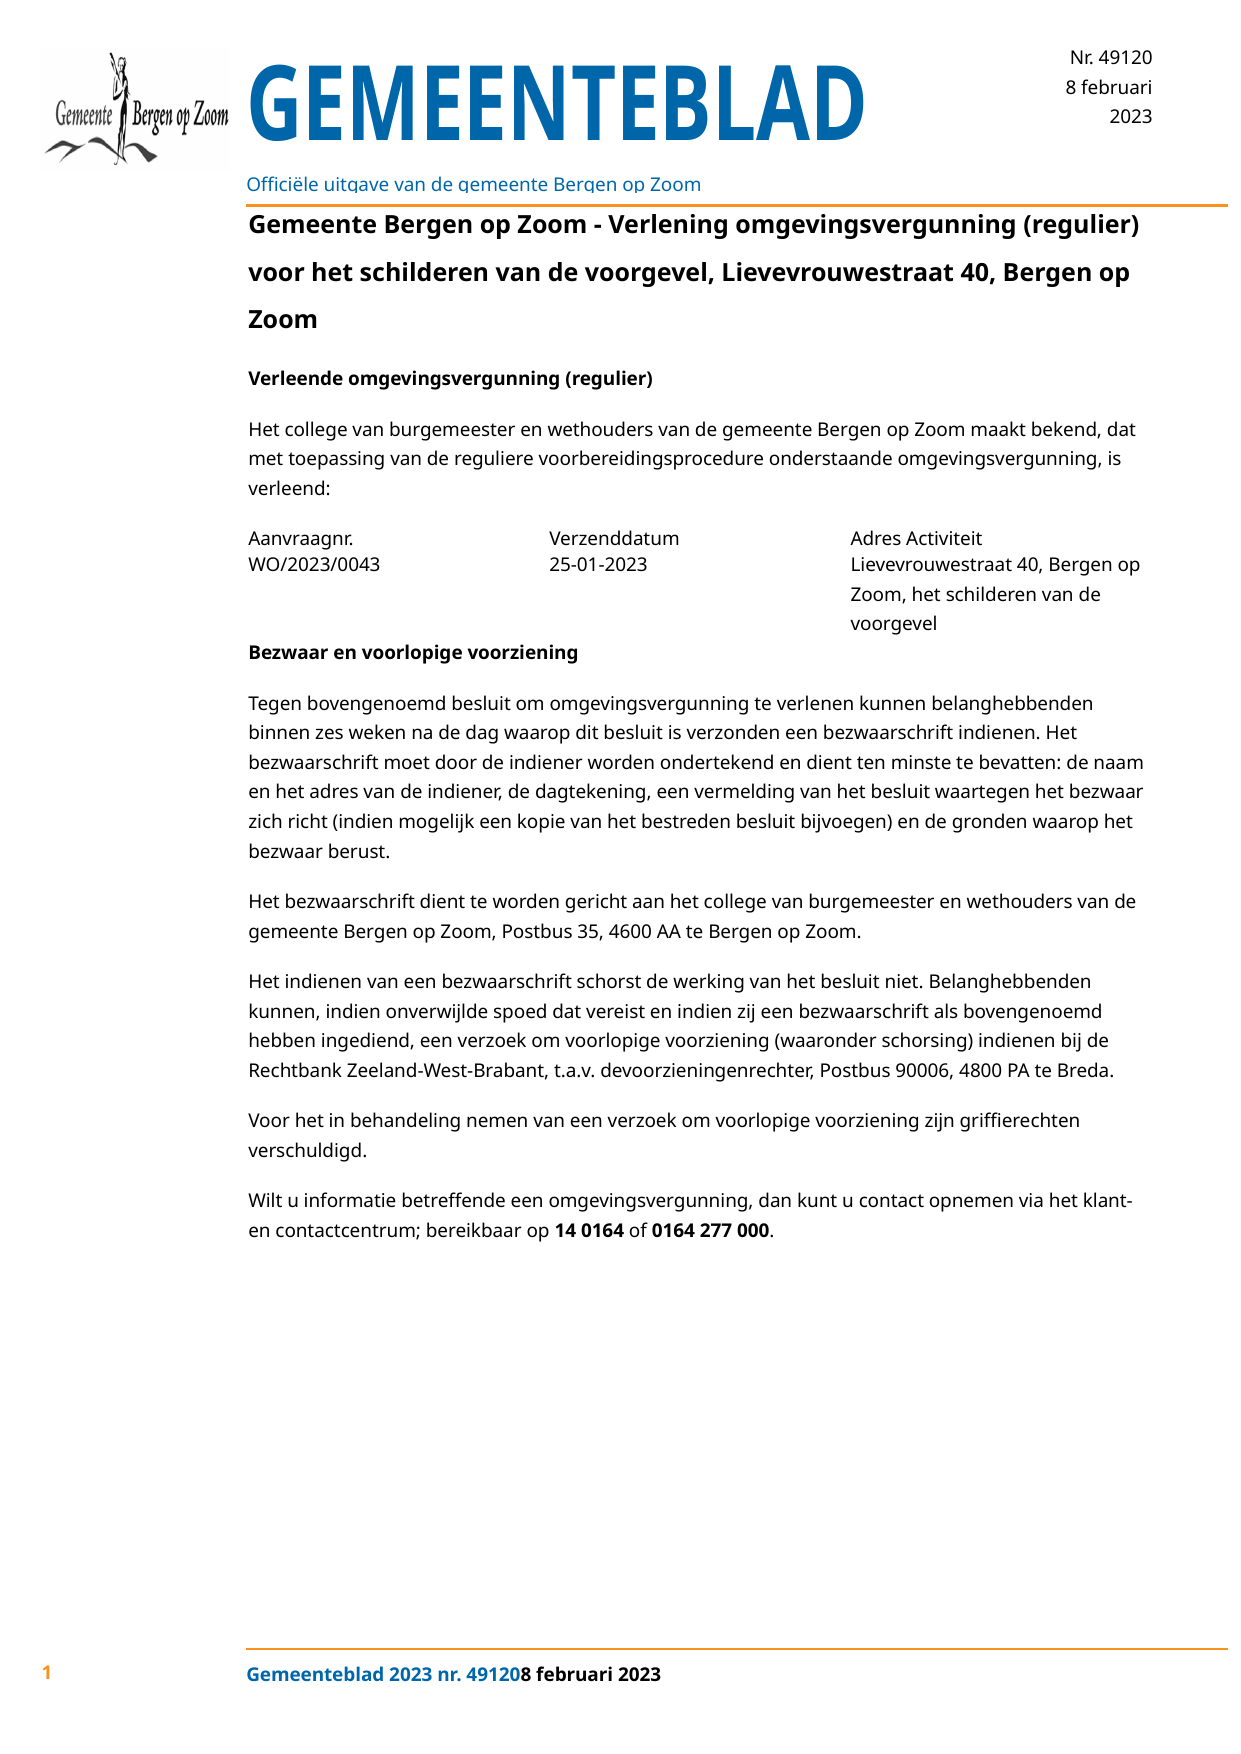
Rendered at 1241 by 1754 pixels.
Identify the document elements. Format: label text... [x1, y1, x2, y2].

text Voor het in behandeling nemen van een verzoek om voorlopige voorziening zijn griffierechten verschuldigd. [248, 1107, 1152, 1163]
text Tegen bovengenoemd besluit om omgevingsvergunning te verlenen kunnen belanghebbenden binnen zes weken na de dag waarop dit besluit is verzonden een bezwaarschrift indienen. Het bezwaarschrift moet door de indiener worden ondertekend en dient ten minste te bevatten: de naam en het adres van de indiener, de dagtekening, een vermelding van het besluit waartegen het bezwaar zich richt (indien mogelijk een kopie van het bestreden besluit bijvoegen) en de gronden waarop het bezwaar berust. [248, 690, 1152, 863]
table_header Aanvraagnr. [248, 526, 549, 551]
picture [41, 47, 231, 172]
text Het bezwaarschrift dient te worden gericht aan het college van burgemeester en wethouders van de gemeente Bergen op Zoom, Postbus 35, 4600 AA te Bergen op Zoom. [248, 888, 1152, 943]
text Gemeente Bergen op Zoom - Verlening omgevingsvergunning (regulier) voor het schilderen van de voorgevel, Lievevrouwestraat 40, Bergen op Zoom [248, 207, 1152, 336]
text Verleende omgevingsvergunning (regulier) [248, 366, 1152, 391]
table_cell Lievevrouwestraat 40, Bergen op Zoom, het schilderen van de voorgevel [850, 551, 1152, 636]
table_cell WO/2023/0043 [248, 551, 549, 636]
text Het indienen van een bezwaarschrift schorst de werking van het besluit niet. Belanghebbenden kunnen, indien onverwijlde spoed dat vereist en indien zij een bezwaarschrift als bovengenoemd hebben ingediend, een verzoek om voorlopige voorziening (waaronder schorsing) indienen bij de Rechtbank Zeeland-West-Brabant, t.a.v. devoorzieningenrechter, Postbus 90006, 4800 PA te Breda. [248, 968, 1152, 1083]
text Wilt u informatie betreffende een omgevingsvergunning, dan kunt u contact opnemen via het klant- en contactcentrum; bereikbaar op 14 0164 of 0164 277 000. [248, 1187, 1152, 1243]
table_header Adres Activiteit [850, 526, 1152, 551]
text Bezwaar en voorlopige voorziening [248, 639, 1152, 665]
text Het college van burgemeester en wethouders van de gemeente Bergen op Zoom maakt bekend, dat met toepassing van de reguliere voorbereidingsprocedure onderstaande omgevingsvergunning, is verleend: [248, 416, 1152, 501]
table_cell 25-01-2023 [549, 551, 850, 636]
table_header Verzenddatum [549, 526, 850, 551]
